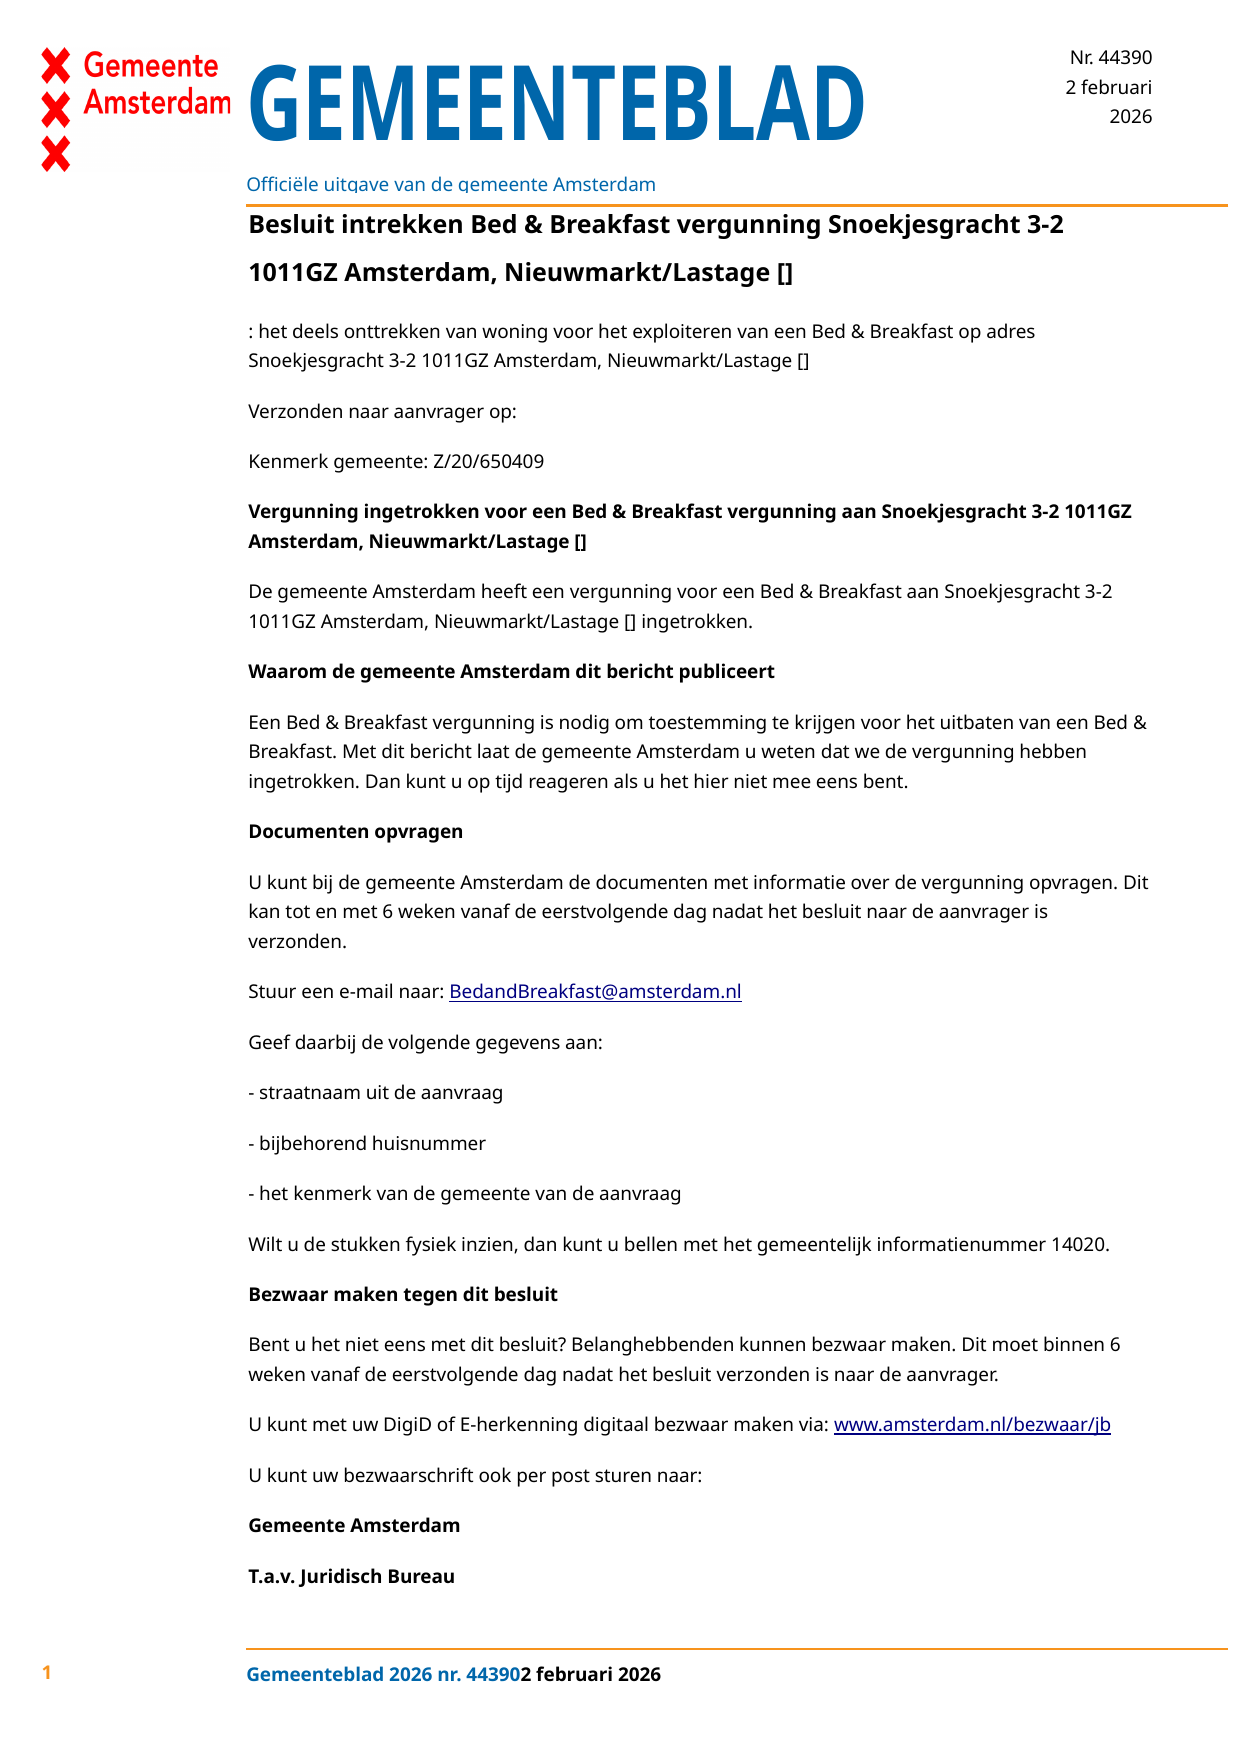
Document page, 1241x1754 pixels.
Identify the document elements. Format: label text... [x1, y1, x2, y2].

text Besluit intrekken Bed & Breakfast vergunning Snoekjesgracht 3-2 1011GZ Amsterdam, Nieuwmarkt/Lastage [] [248, 207, 1152, 288]
text - straatnaam uit de aanvraag [248, 1079, 1152, 1105]
text - bijbehorend huisnummer [248, 1130, 1152, 1156]
text U kunt uw bezwaarschrift ook per post sturen naar: [248, 1462, 1152, 1488]
text Een Bed & Breakfast vergunning is nodig om toestemming te krijgen voor het uitbaten van een Bed & Breakfast. Met dit bericht laat de gemeente Amsterdam u weten dat we de vergunning hebben ingetrokken. Dan kunt u op tijd reageren als u het hier niet mee eens bent. [248, 709, 1152, 794]
text Gemeente Amsterdam [248, 1512, 1152, 1538]
text Bent u het niet eens met dit besluit? Belanghebbenden kunnen bezwaar maken. Dit moet binnen 6 weken vanaf de eerstvolgende dag nadat het besluit verzonden is naar de aanvrager. [248, 1332, 1152, 1387]
text Documenten opvragen [248, 819, 1152, 844]
picture [41, 47, 231, 172]
text Kenmerk gemeente: Z/20/650409 [248, 448, 1152, 474]
text De gemeente Amsterdam heeft een vergunning voor een Bed & Breakfast aan Snoekjesgracht 3-2 1011GZ Amsterdam, Nieuwmarkt/Lastage [] ingetrokken. [248, 579, 1152, 634]
text Waarom de gemeente Amsterdam dit bericht publiceert [248, 659, 1152, 684]
text : het deels onttrekken van woning voor het exploiteren van een Bed & Breakfast op adres Snoekjesgracht 3-2 1011GZ Amsterdam, Nieuwmarkt/Lastage [] [248, 318, 1152, 373]
text Verzonden naar aanvrager op: [248, 398, 1152, 424]
text U kunt bij de gemeente Amsterdam de documenten met informatie over de vergunning opvragen. Dit kan tot en met 6 weken vanaf de eerstvolgende dag nadat het besluit naar de aanvrager is verzonden. [248, 869, 1152, 954]
text T.a.v. Juridisch Bureau [248, 1563, 1152, 1589]
text U kunt met uw DigiD of E-herkenning digitaal bezwaar maken via: www.amsterdam.nl/bezwaar/jb [248, 1412, 1152, 1437]
text Wilt u de stukken fysiek inzien, dan kunt u bellen met het gemeentelijk informatienummer 14020. [248, 1231, 1152, 1257]
text Bezwaar maken tegen dit besluit [248, 1281, 1152, 1307]
text Geef daarbij de volgende gegevens aan: [248, 1029, 1152, 1055]
text Stuur een e-mail naar: BedandBreakfast@amsterdam.nl [248, 979, 1152, 1004]
text - het kenmerk van de gemeente van de aanvraag [248, 1180, 1152, 1206]
text Vergunning ingetrokken voor een Bed & Breakfast vergunning aan Snoekjesgracht 3-2 1011GZ Amsterdam, Nieuwmarkt/Lastage [] [248, 499, 1152, 554]
